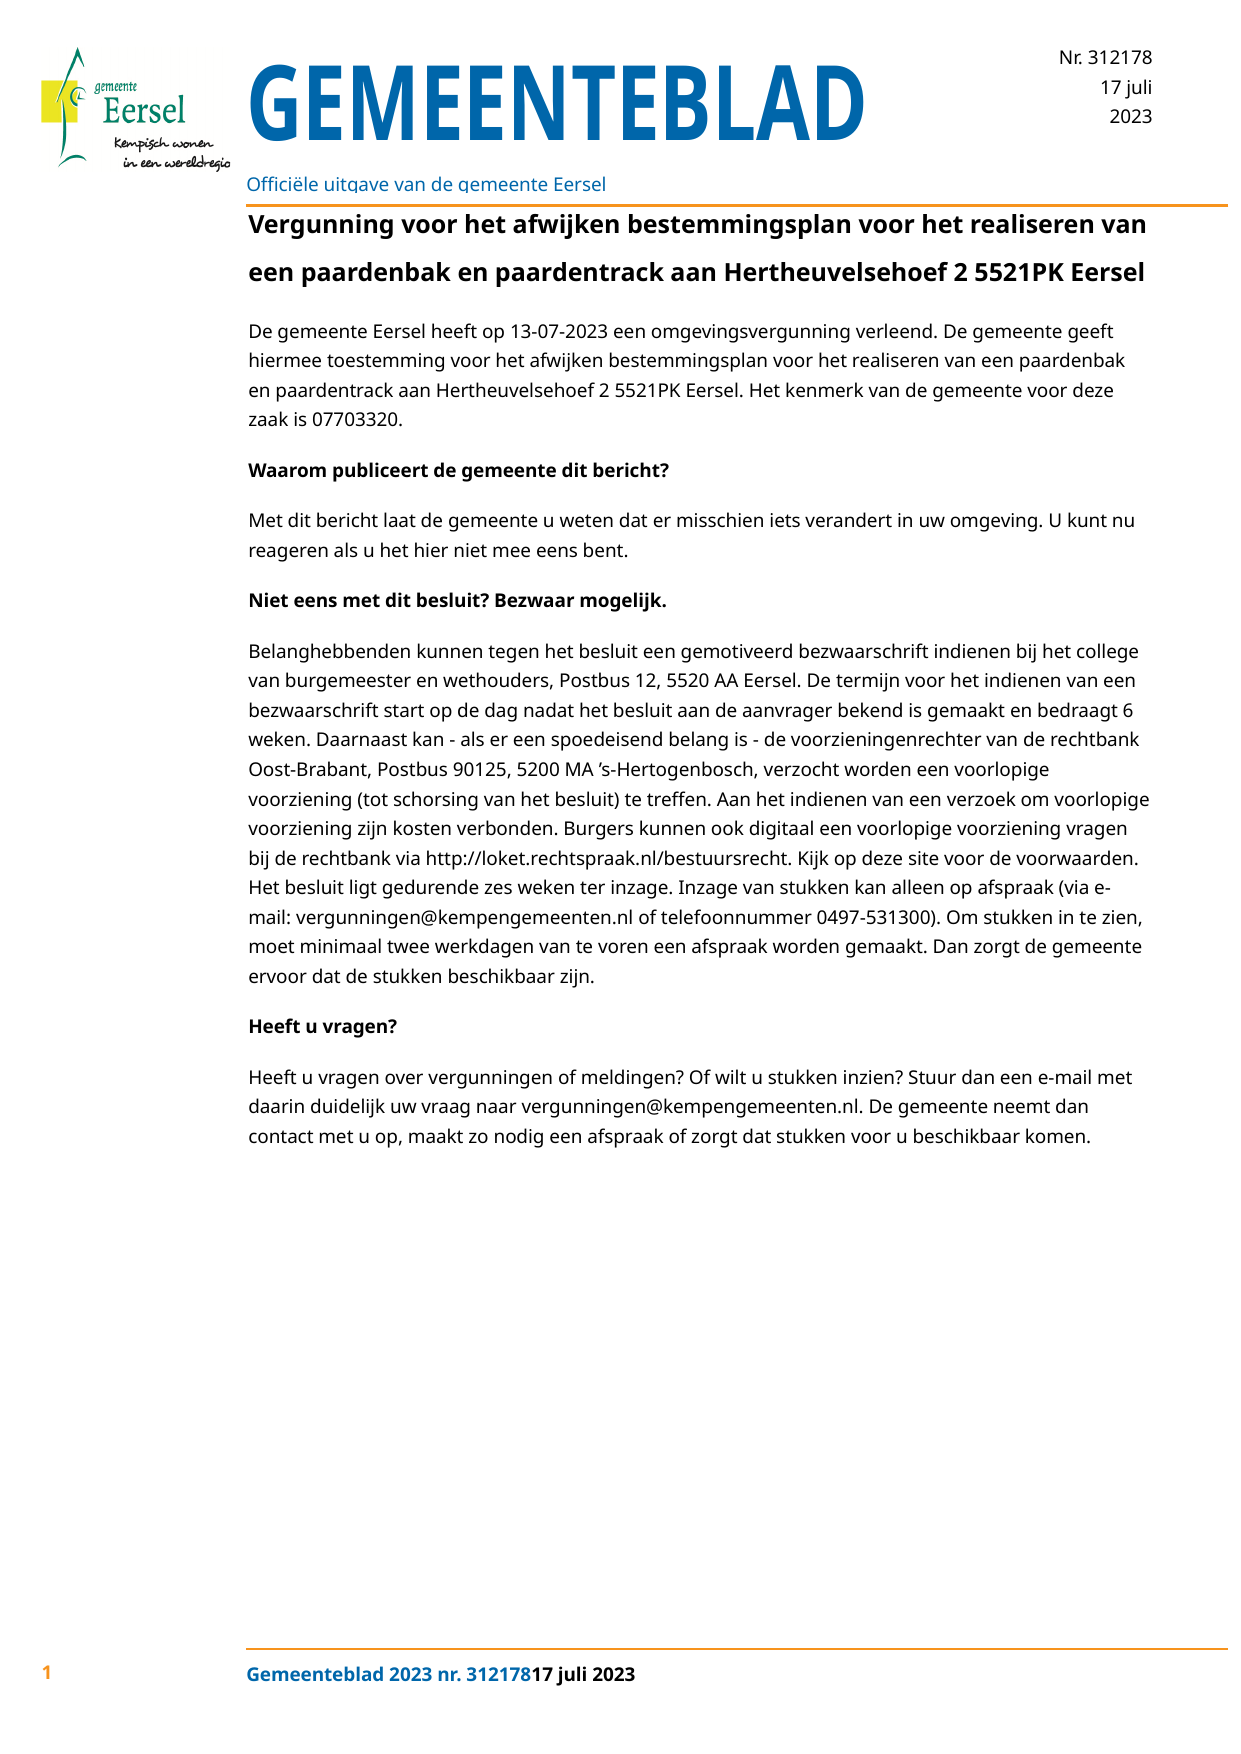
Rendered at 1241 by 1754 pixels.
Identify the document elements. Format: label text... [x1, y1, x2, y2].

text Heeft u vragen? [248, 1014, 1152, 1039]
text Heeft u vragen over vergunningen of meldingen? Of wilt u stukken inzien? Stuur dan een e-mail met daarin duidelijk uw vraag naar vergunningen@kempengemeenten.nl. De gemeente neemt dan contact met u op, maakt zo nodig een afspraak of zorgt dat stukken voor u beschikbaar komen. [248, 1064, 1152, 1149]
text De gemeente Eersel heeft op 13-07-2023 een omgevingsvergunning verleend. De gemeente geeft hiermee toestemming voor het afwijken bestemmingsplan voor het realiseren van een paardenbak en paardentrack aan Hertheuvelsehoef 2 5521PK Eersel. Het kenmerk van de gemeente voor deze zaak is 07703320. [248, 318, 1152, 432]
text Niet eens met dit besluit? Bezwaar mogelijk. [248, 587, 1152, 613]
text Met dit bericht laat de gemeente u weten dat er misschien iets verandert in uw omgeving. U kunt nu reageren als u het hier niet mee eens bent. [248, 507, 1152, 563]
picture [41, 47, 231, 172]
text Waarom publiceert de gemeente dit bericht? [248, 457, 1152, 483]
text Vergunning voor het afwijken bestemmingsplan voor het realiseren van een paardenbak en paardentrack aan Hertheuvelsehoef 2 5521PK Eersel [248, 207, 1152, 288]
text Belanghebbenden kunnen tegen het besluit een gemotiveerd bezwaarschrift indienen bij het college van burgemeester en wethouders, Postbus 12, 5520 AA Eersel. De termijn voor het indienen van een bezwaarschrift start op de dag nadat het besluit aan de aanvrager bekend is gemaakt en bedraagt 6 weken. Daarnaast kan - als er een spoedeisend belang is - de voorzieningenrechter van de rechtbank Oost-Brabant, Postbus 90125, 5200 MA ’s-Hertogenbosch, verzocht worden een voorlopige voorziening (tot schorsing van het besluit) te treffen. Aan het indienen van een verzoek om voorlopige voorziening zijn kosten verbonden. Burgers kunnen ook digitaal een voorlopige voorziening vragen bij de rechtbank via http://loket.rechtspraak.nl/bestuursrecht. Kijk op deze site voor de voorwaarden. Het besluit ligt gedurende zes weken ter inzage. Inzage van stukken kan alleen op afspraak (via e-mail: vergunningen@kempengemeenten.nl of telefoonnummer 0497-531300). Om stukken in te zien, moet minimaal twee werkdagen van te voren een afspraak worden gemaakt. Dan zorgt de gemeente ervoor dat de stukken beschikbaar zijn. [248, 638, 1152, 989]
